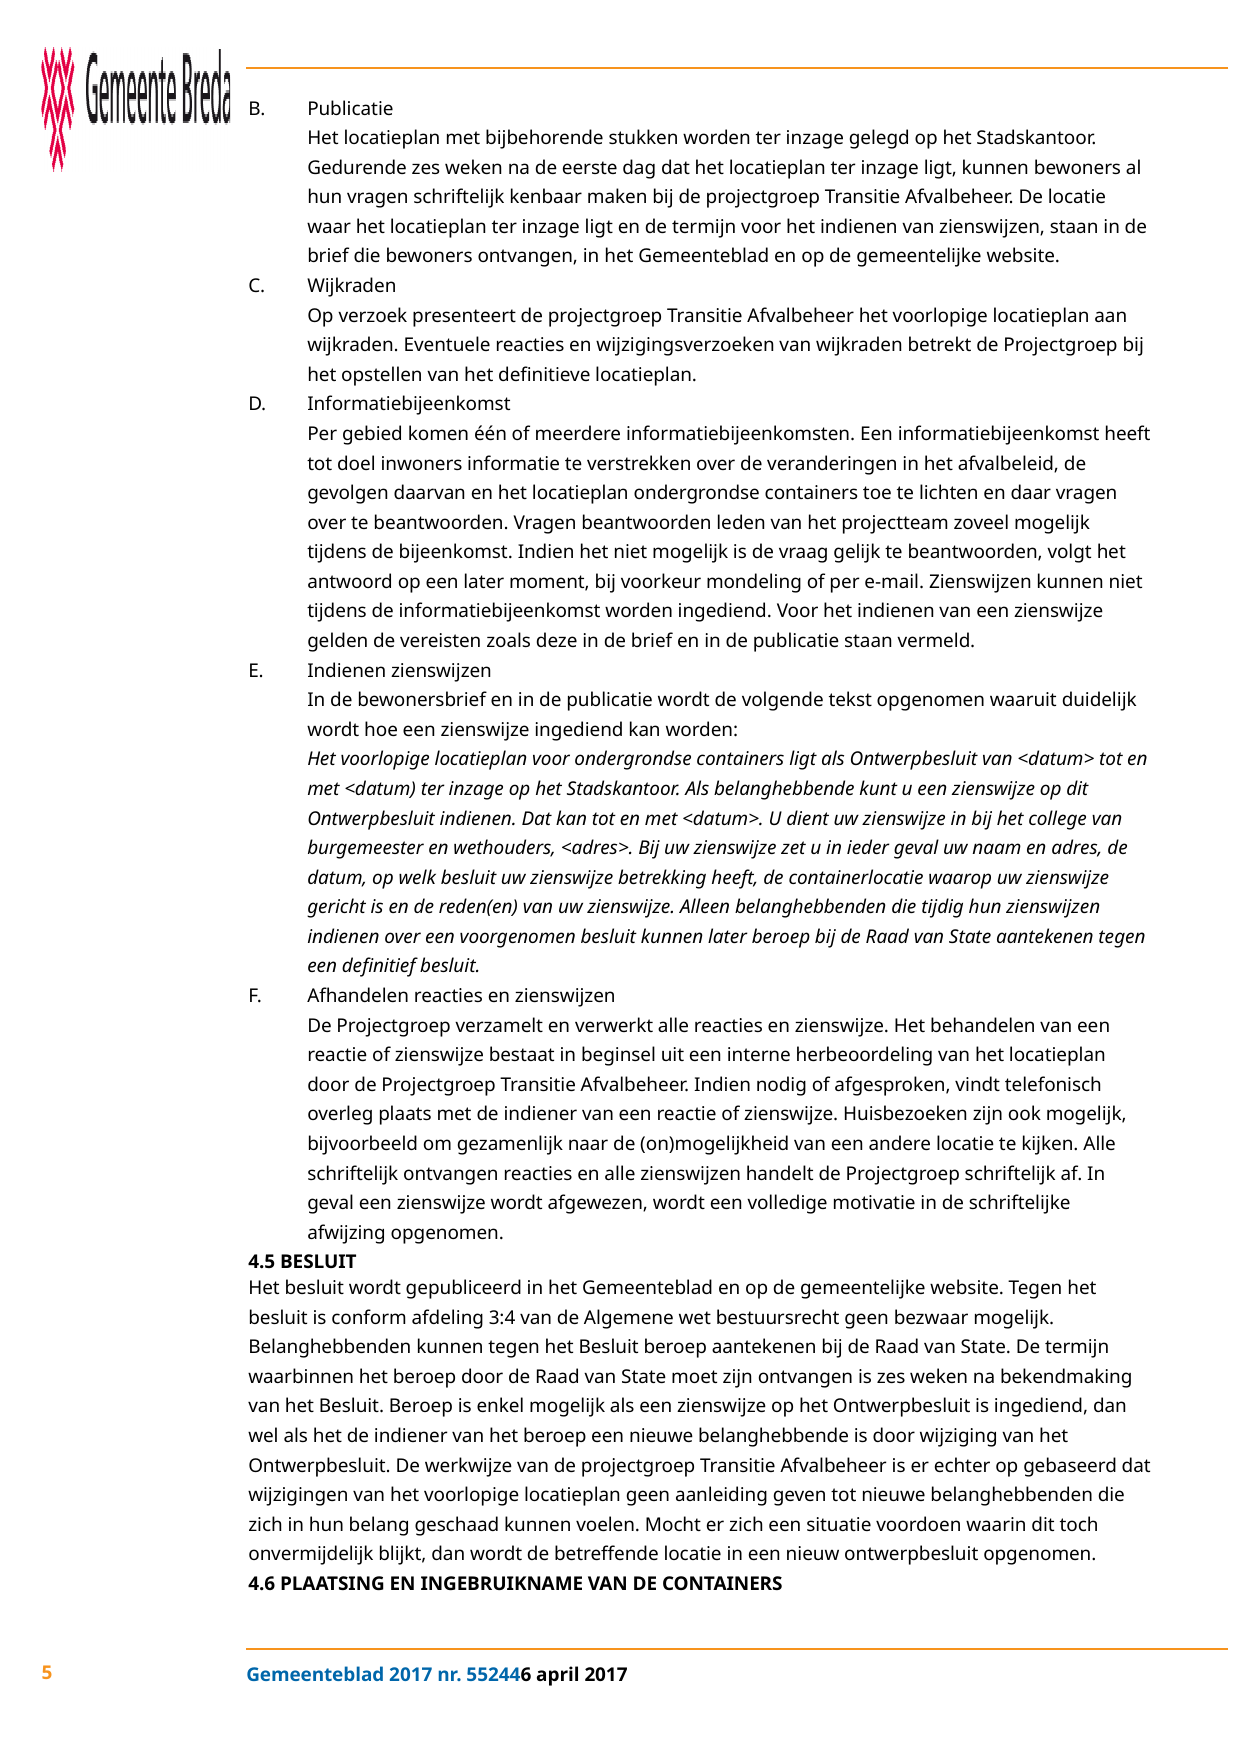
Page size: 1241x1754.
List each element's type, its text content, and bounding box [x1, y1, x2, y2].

list Wijkraden [248, 272, 1152, 298]
list Publicatie [248, 95, 1152, 121]
list Per gebied komen één of meerdere informatiebijeenkomsten. Een informatiebijeenkomst heeft tot doel inwoners informatie te verstrekken over de veranderingen in het afvalbeleid, de gevolgen daarvan en het locatieplan ondergrondse containers toe te lichten en daar vragen over te beantwoorden. Vragen beantwoorden leden van het projectteam zoveel mogelijk tijdens de bijeenkomst. Indien het niet mogelijk is de vraag gelijk te beantwoorden, volgt het antwoord op een later moment, bij voorkeur mondeling of per e-mail. Zienswijzen kunnen niet tijdens de informatiebijeenkomst worden ingediend. Voor het indienen van een zienswijze gelden de vereisten zoals deze in de brief en in de publicatie staan vermeld. [248, 420, 1152, 653]
text Het besluit wordt gepubliceerd in het Gemeenteblad en op de gemeentelijke website. Tegen het besluit is conform afdeling 3:4 van de Algemene wet bestuursrecht geen bezwaar mogelijk. Belanghebbenden kunnen tegen het Besluit beroep aantekenen bij de Raad van State. De termijn waarbinnen het beroep door de Raad van State moet zijn ontvangen is zes weken na bekendmaking van het Besluit. Beroep is enkel mogelijk als een zienswijze op het Ontwerpbesluit is ingediend, dan wel als het de indiener van het beroep een nieuwe belanghebbende is door wijziging van het Ontwerpbesluit. De werkwijze van de projectgroep Transitie Afvalbeheer is er echter op gebaseerd dat wijzigingen van het voorlopige locatieplan geen aanleiding geven tot nieuwe belanghebbenden die zich in hun belang geschaad kunnen voelen. Mocht er zich een situatie voordoen waarin dit toch onvermijdelijk blijkt, dan wordt de betreffende locatie in een nieuw ontwerpbesluit opgenomen. [248, 1274, 1152, 1566]
text 4.6 PLAATSING EN INGEBRUIKNAME VAN DE CONTAINERS [248, 1570, 1152, 1596]
list In de bewonersbrief en in de publicatie wordt de volgende tekst opgenomen waaruit duidelijk wordt hoe een zienswijze ingediend kan worden: [248, 686, 1152, 742]
list Het locatieplan met bijbehorende stukken worden ter inzage gelegd op het Stadskantoor. Gedurende zes weken na de eerste dag dat het locatieplan ter inzage ligt, kunnen bewoners al hun vragen schriftelijk kenbaar maken bij de projectgroep Transitie Afvalbeheer. De locatie waar het locatieplan ter inzage ligt en de termijn voor het indienen van zienswijzen, staan in de brief die bewoners ontvangen, in het Gemeenteblad en op de gemeentelijke website. [248, 124, 1152, 268]
list Afhandelen reacties en zienswijzen [248, 982, 1152, 1008]
list Het voorlopige locatieplan voor ondergrondse containers ligt als Ontwerpbesluit van <datum> tot en met <datum) ter inzage op het Stadskantoor. Als belanghebbende kunt u een zienswijze op dit Ontwerpbesluit indienen. Dat kan tot en met <datum>. U dient uw zienswijze in bij het college van burgemeester en wethouders, <adres>. Bij uw zienswijze zet u in ieder geval uw naam en adres, de datum, op welk besluit uw zienswijze betrekking heeft, de containerlocatie waarop uw zienswijze gericht is en de reden(en) van uw zienswijze. Alleen belanghebbenden die tijdig hun zienswijzen indienen over een voorgenomen besluit kunnen later beroep bij de Raad van State aantekenen tegen een definitief besluit. [248, 746, 1152, 978]
list Indienen zienswijzen [248, 657, 1152, 683]
picture [41, 47, 231, 172]
list De Projectgroep verzamelt en verwerkt alle reacties en zienswijze. Het behandelen van een reactie of zienswijze bestaat in beginsel uit een interne herbeoordeling van het locatieplan door de Projectgroep Transitie Afvalbeheer. Indien nodig of afgesproken, vindt telefonisch overleg plaats met de indiener van een reactie of zienswijze. Huisbezoeken zijn ook mogelijk, bijvoorbeeld om gezamenlijk naar de (on)mogelijkheid van een andere locatie te kijken. Alle schriftelijk ontvangen reacties en alle zienswijzen handelt de Projectgroep schriftelijk af. In geval een zienswijze wordt afgewezen, wordt een volledige motivatie in de schriftelijke afwijzing opgenomen. [248, 1012, 1152, 1245]
list Op verzoek presenteert de projectgroep Transitie Afvalbeheer het voorlopige locatieplan aan wijkraden. Eventuele reacties en wijzigingsverzoeken van wijkraden betrekt de Projectgroep bij het opstellen van het definitieve locatieplan. [248, 302, 1152, 387]
list Informatiebijeenkomst [248, 391, 1152, 416]
text 4.5 BESLUIT [248, 1248, 1152, 1274]
